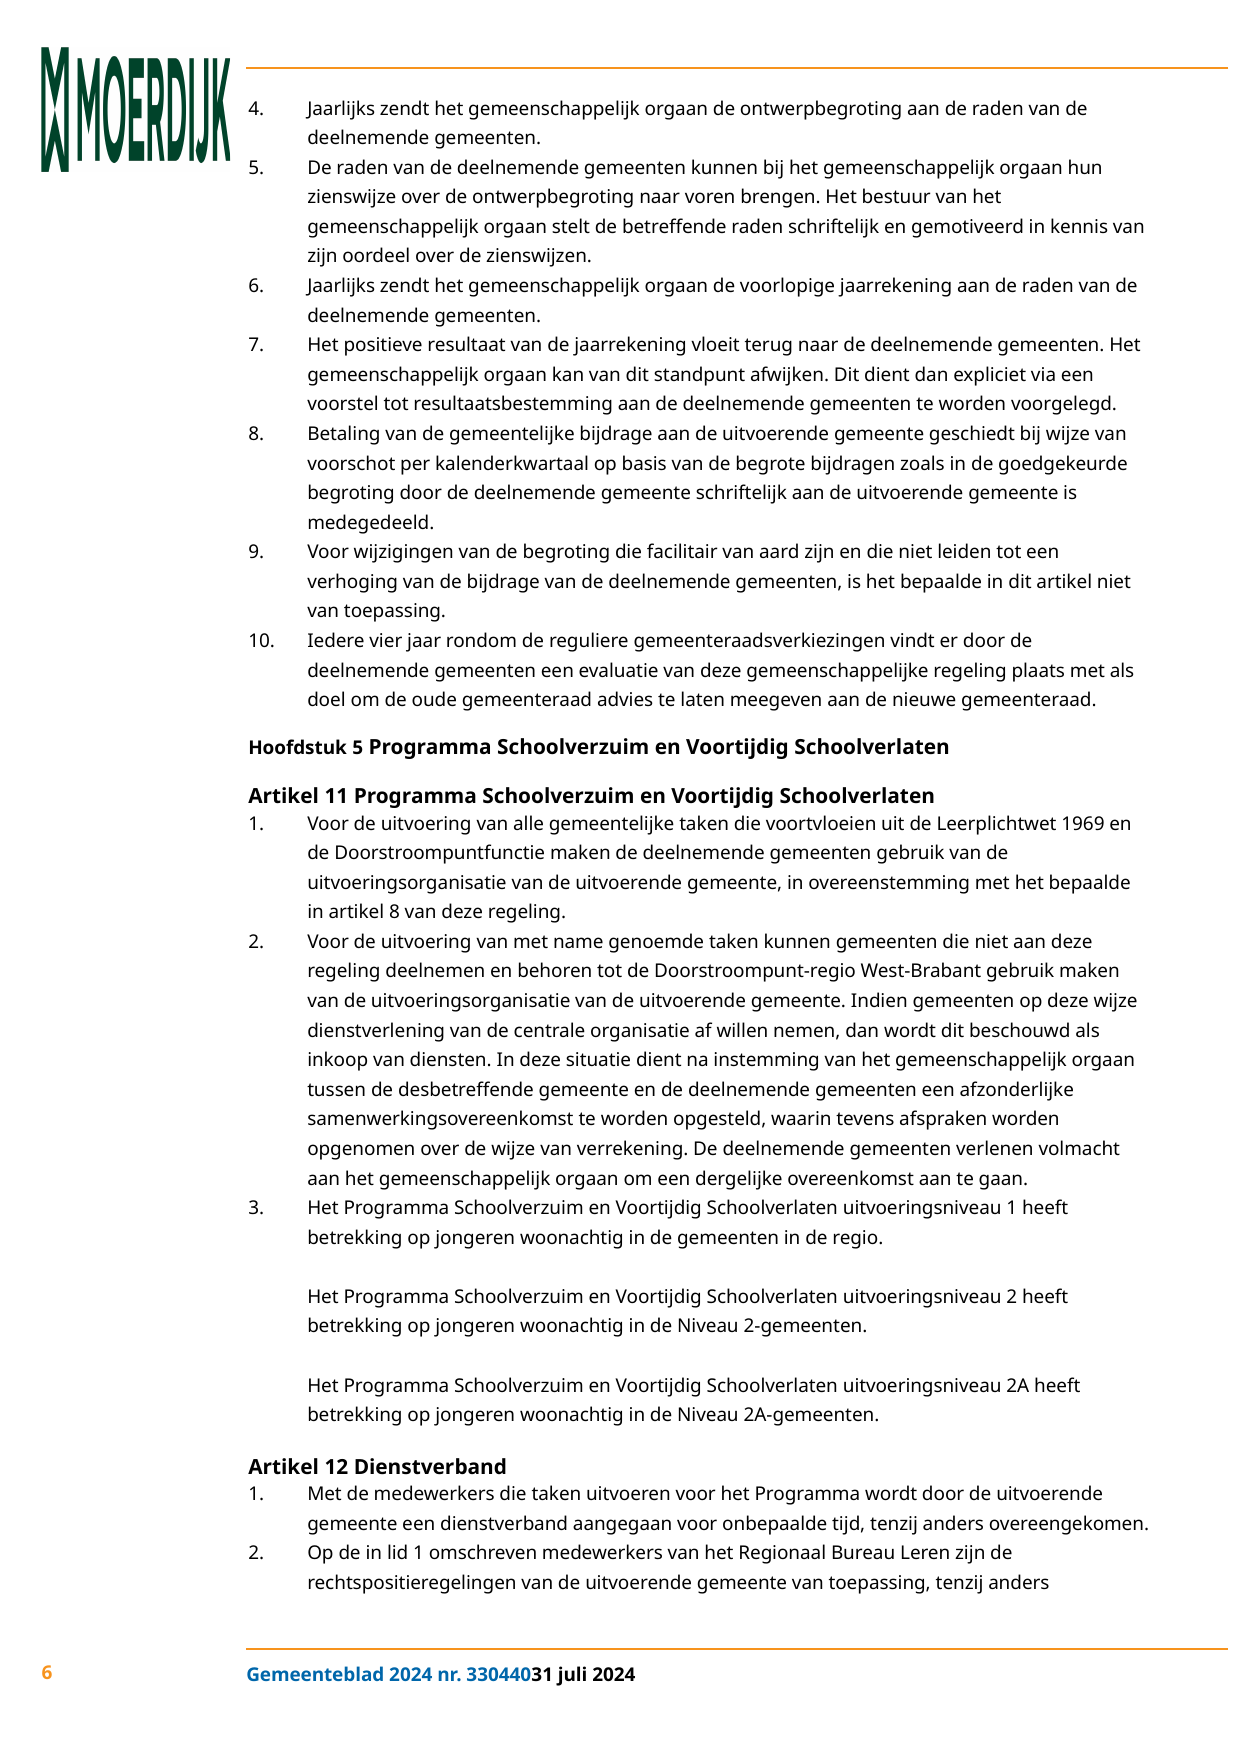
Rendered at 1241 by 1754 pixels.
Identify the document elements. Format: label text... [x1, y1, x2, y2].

list De raden van de deelnemende gemeenten kunnen bij het gemeenschappelijk orgaan hun zienswijze over de ontwerpbegroting naar voren brengen. Het bestuur van het gemeenschappelijk orgaan stelt de betreffende raden schriftelijk en gemotiveerd in kennis van zijn oordeel over de zienswijzen. [248, 154, 1152, 268]
list Het Programma Schoolverzuim en Voortijdig Schoolverlaten uitvoeringsniveau 1 heeft betrekking op jongeren woonachtig in de gemeenten in de regio. [248, 1194, 1152, 1250]
text Artikel 12 Dienstverband [248, 1452, 1152, 1480]
list Jaarlijks zendt het gemeenschappelijk orgaan de ontwerpbegroting aan de raden van de deelnemende gemeenten. [248, 95, 1152, 150]
list Het positieve resultaat van de jaarrekening vloeit terug naar de deelnemende gemeenten. Het gemeenschappelijk orgaan kan van dit standpunt afwijken. Dit dient dan expliciet via een voorstel tot resultaatsbestemming aan de deelnemende gemeenten te worden voorgelegd. [248, 331, 1152, 416]
list Voor de uitvoering van met name genoemde taken kunnen gemeenten die niet aan deze regeling deelnemen en behoren tot de Doorstroompunt-regio West-Brabant gebruik maken van de uitvoeringsorganisatie van de uitvoerende gemeente. Indien gemeenten op deze wijze dienstverlening van de centrale organisatie af willen nemen, dan wordt dit beschouwd als inkoop van diensten. In deze situatie dient na instemming van het gemeenschappelijk orgaan tussen de desbetreffende gemeente en de deelnemende gemeenten een afzonderlijke samenwerkingsovereenkomst te worden opgesteld, waarin tevens afspraken worden opgenomen over de wijze van verrekening. De deelnemende gemeenten verlenen volmacht aan het gemeenschappelijk orgaan om een dergelijke overeenkomst aan te gaan. [248, 928, 1152, 1191]
list Betaling van de gemeentelijke bijdrage aan de uitvoerende gemeente geschiedt bij wijze van voorschot per kalenderkwartaal op basis van de begrote bijdragen zoals in de goedgekeurde begroting door de deelnemende gemeente schriftelijk aan de uitvoerende gemeente is medegedeeld. [248, 420, 1152, 535]
list Op de in lid 1 omschreven medewerkers van het Regionaal Bureau Leren zijn de rechtspositieregelingen van de uitvoerende gemeente van toepassing, tenzij anders [248, 1539, 1152, 1595]
list Voor de uitvoering van alle gemeentelijke taken die voortvloeien uit de Leerplichtwet 1969 en de Doorstroompuntfunctie maken de deelnemende gemeenten gebruik van de uitvoeringsorganisatie van de uitvoerende gemeente, in overeenstemming met het bepaalde in artikel 8 van deze regeling. [248, 810, 1152, 924]
text Artikel 11 Programma Schoolverzuim en Voortijdig Schoolverlaten [248, 781, 1152, 810]
list Het Programma Schoolverzuim en Voortijdig Schoolverlaten uitvoeringsniveau 2A heeft betrekking op jongeren woonachtig in de Niveau 2A-gemeenten. [248, 1372, 1152, 1427]
list Iedere vier jaar rondom de reguliere gemeenteraadsverkiezingen vindt er door de deelnemende gemeenten een evaluatie van deze gemeenschappelijke regeling plaats met als doel om de oude gemeenteraad advies te laten meegeven aan de nieuwe gemeenteraad. [248, 627, 1152, 712]
text Hoofdstuk 5 Programma Schoolverzuim en Voortijdig Schoolverlaten [248, 732, 1152, 761]
list Met de medewerkers die taken uitvoeren voor het Programma wordt door de uitvoerende gemeente een dienstverband aangegaan voor onbepaalde tijd, tenzij anders overeengekomen. [248, 1480, 1152, 1536]
list Het Programma Schoolverzuim en Voortijdig Schoolverlaten uitvoeringsniveau 2 heeft betrekking op jongeren woonachtig in de Niveau 2-gemeenten. [248, 1283, 1152, 1338]
list Voor wijzigingen van de begroting die facilitair van aard zijn en die niet leiden tot een verhoging van de bijdrage van de deelnemende gemeenten, is het bepaalde in dit artikel niet van toepassing. [248, 538, 1152, 623]
list Jaarlijks zendt het gemeenschappelijk orgaan de voorlopige jaarrekening aan de raden van de deelnemende gemeenten. [248, 272, 1152, 328]
picture [41, 47, 231, 172]
